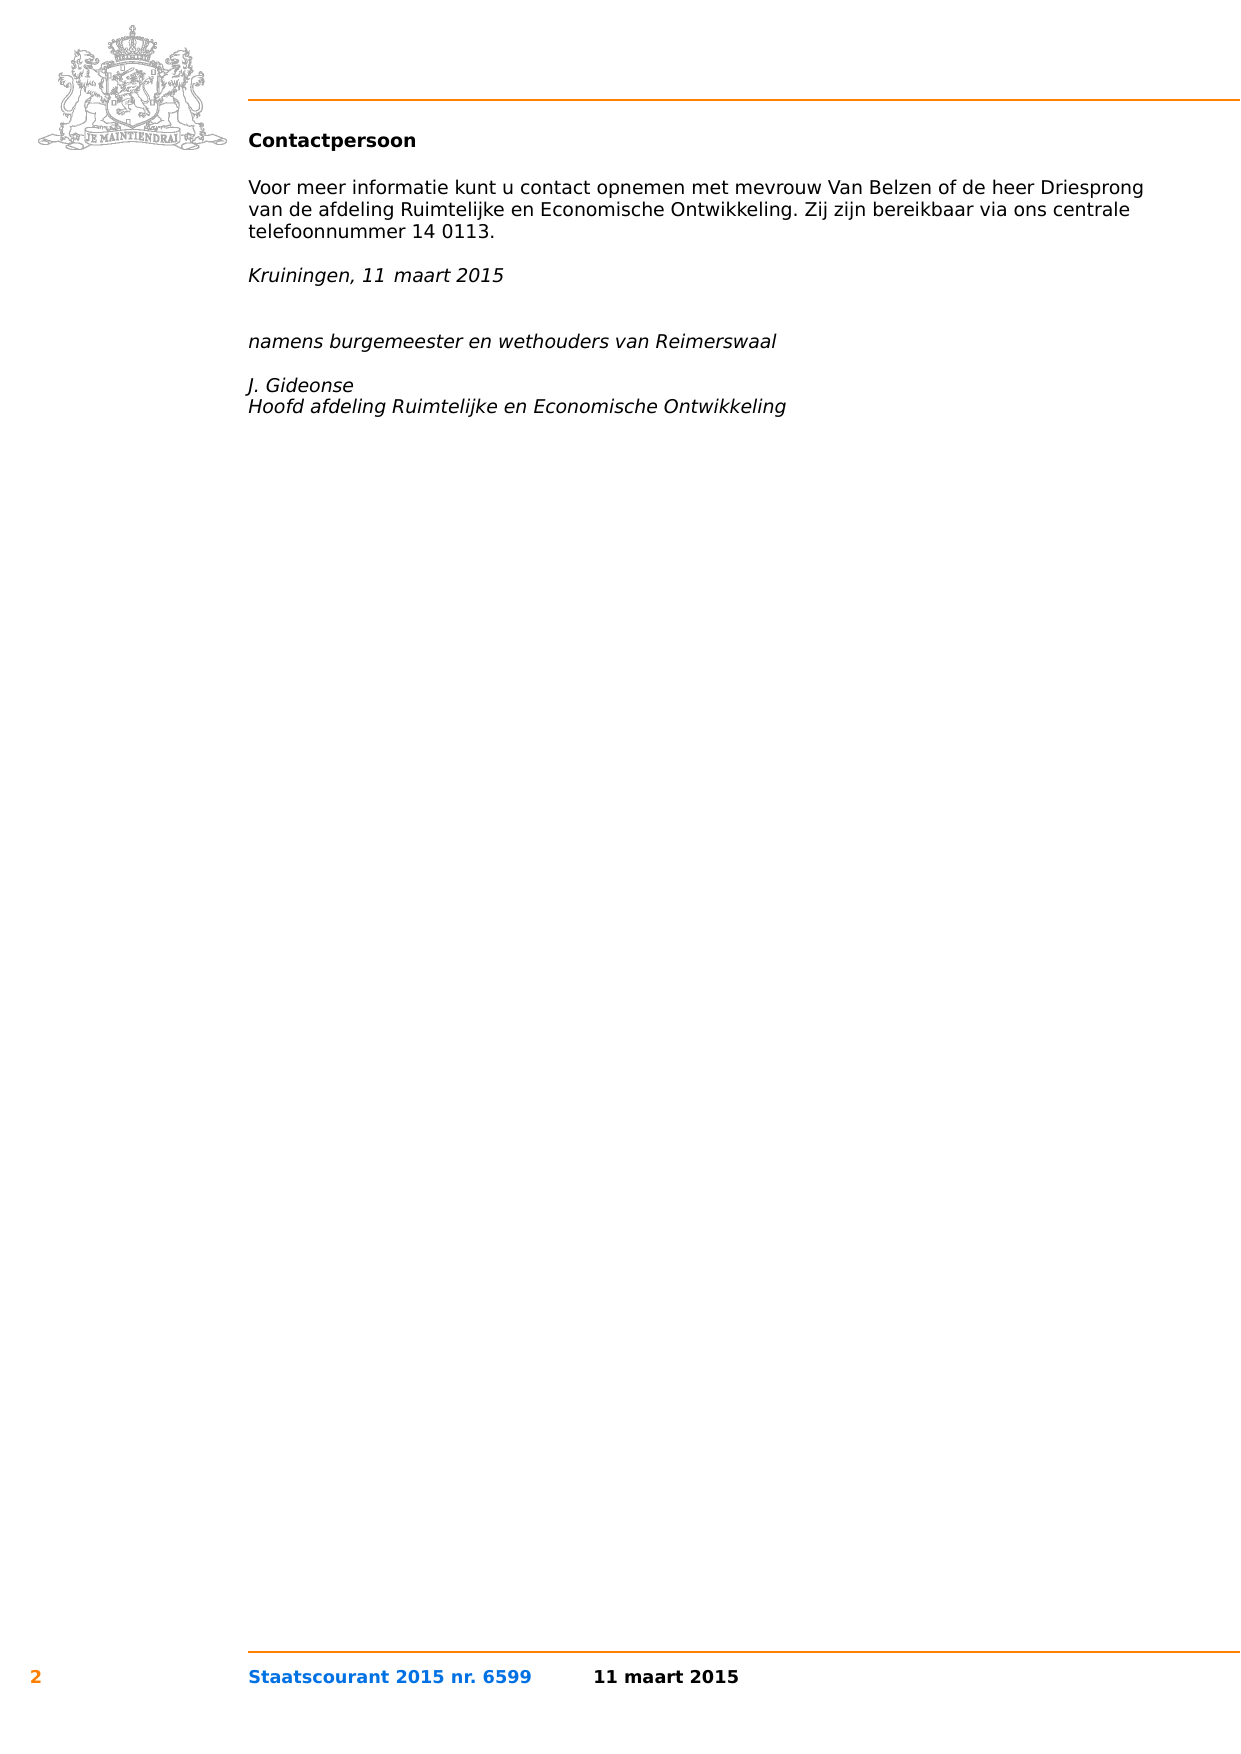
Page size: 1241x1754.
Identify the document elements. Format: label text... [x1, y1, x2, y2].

text Kruiningen, 11 maart 2015 [248, 265, 1163, 287]
subtitle Contactpersoon [248, 130, 1163, 152]
text Voor meer informatie kunt u contact opnemen met mevrouw Van Belzen of de heer Driesprong van de afdeling Ruimtelijke en Economische Ontwikkeling. Zij zijn bereikbaar via ons centrale telefoonnummer 14 0113. [248, 177, 1163, 243]
text namens burgemeester en wethouders van Reimerswaal J. Gideonse Hoofd afdeling Ruimtelijke en Economische Ontwikkeling [248, 308, 1163, 418]
picture [38, 25, 227, 150]
